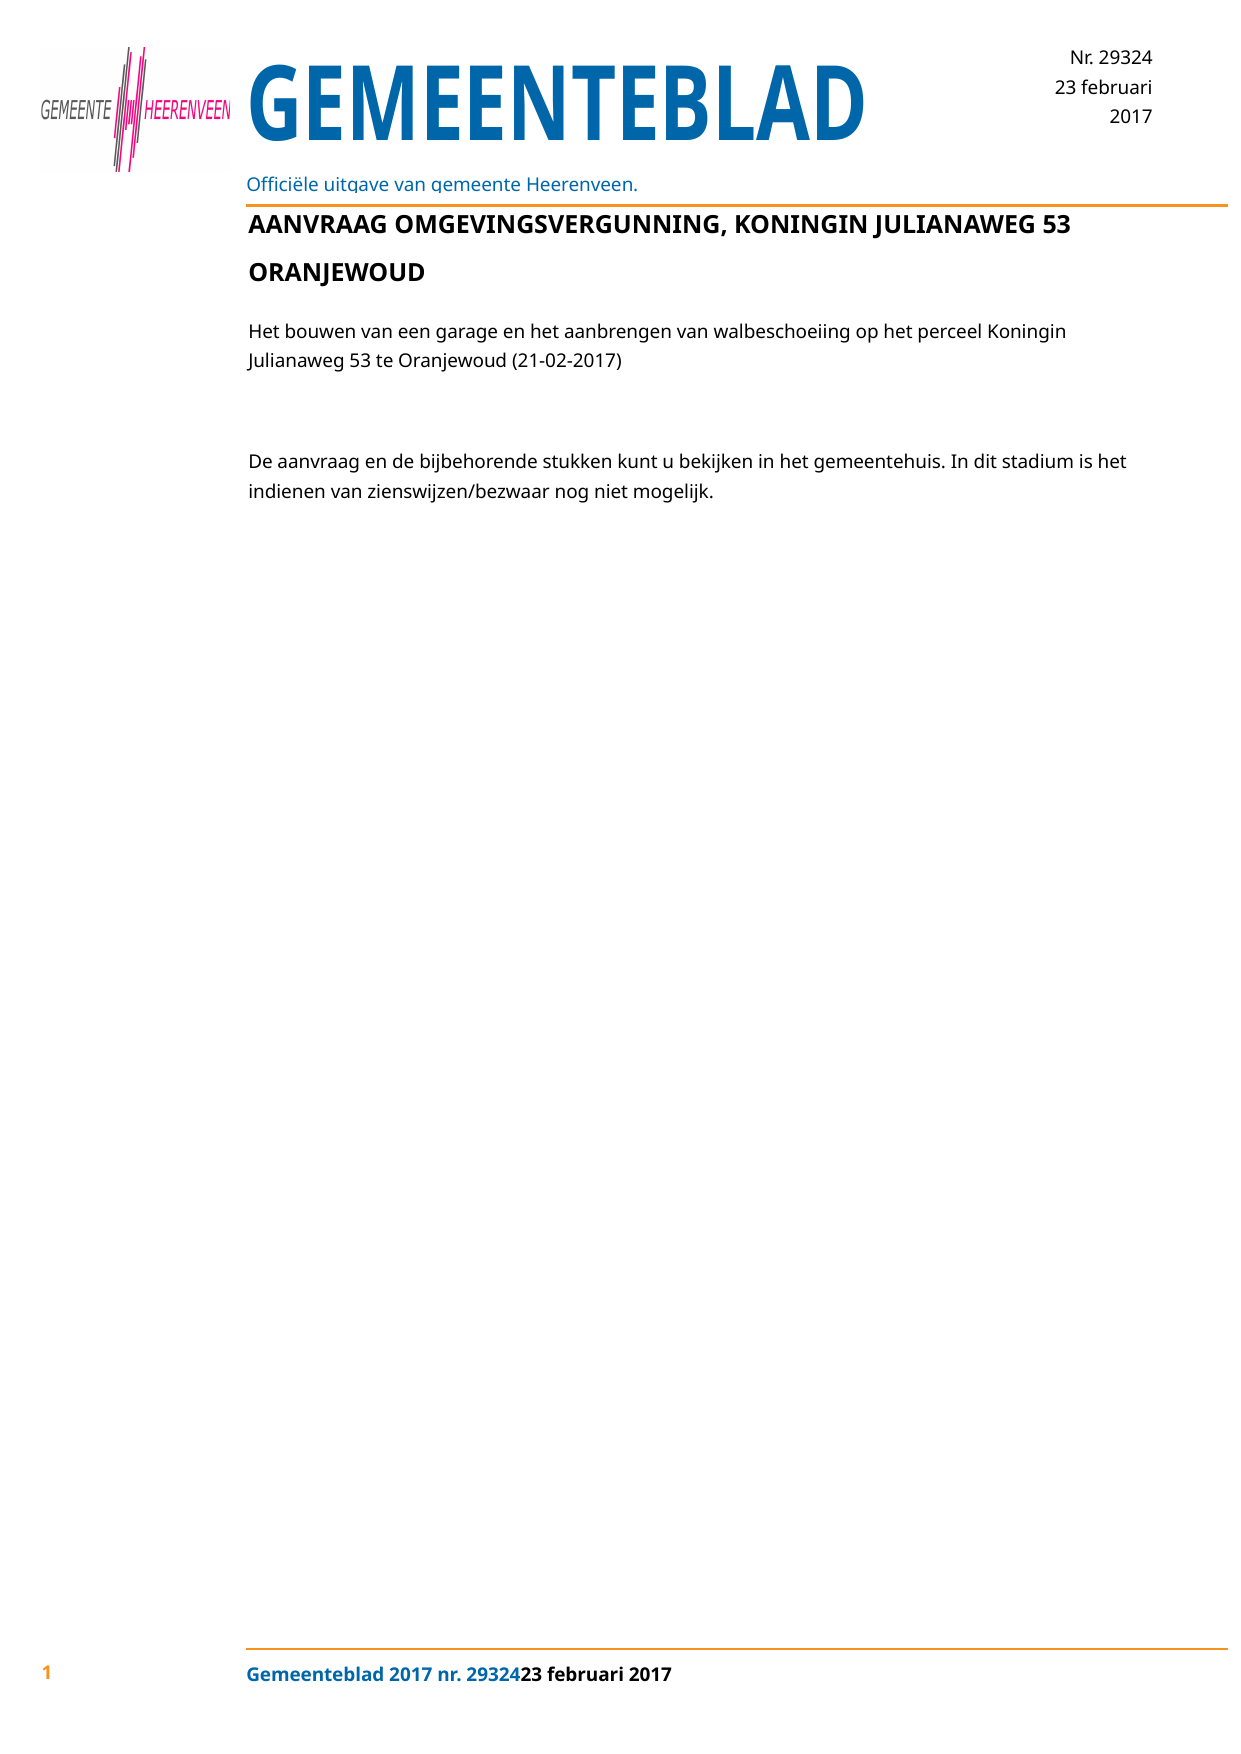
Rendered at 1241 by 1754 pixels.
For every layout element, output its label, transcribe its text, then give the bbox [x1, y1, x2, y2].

picture [41, 47, 231, 172]
text De aanvraag en de bijbehorende stukken kunt u bekijken in het gemeentehuis. In dit stadium is het indienen van zienswijzen/bezwaar nog niet mogelijk. [248, 448, 1152, 504]
text Het bouwen van een garage en het aanbrengen van walbeschoeiing op het perceel Koningin Julianaweg 53 te Oranjewoud (21-02-2017) [248, 318, 1152, 373]
text AANVRAAG OMGEVINGSVERGUNNING, KONINGIN JULIANAWEG 53 ORANJEWOUD [248, 207, 1152, 288]
